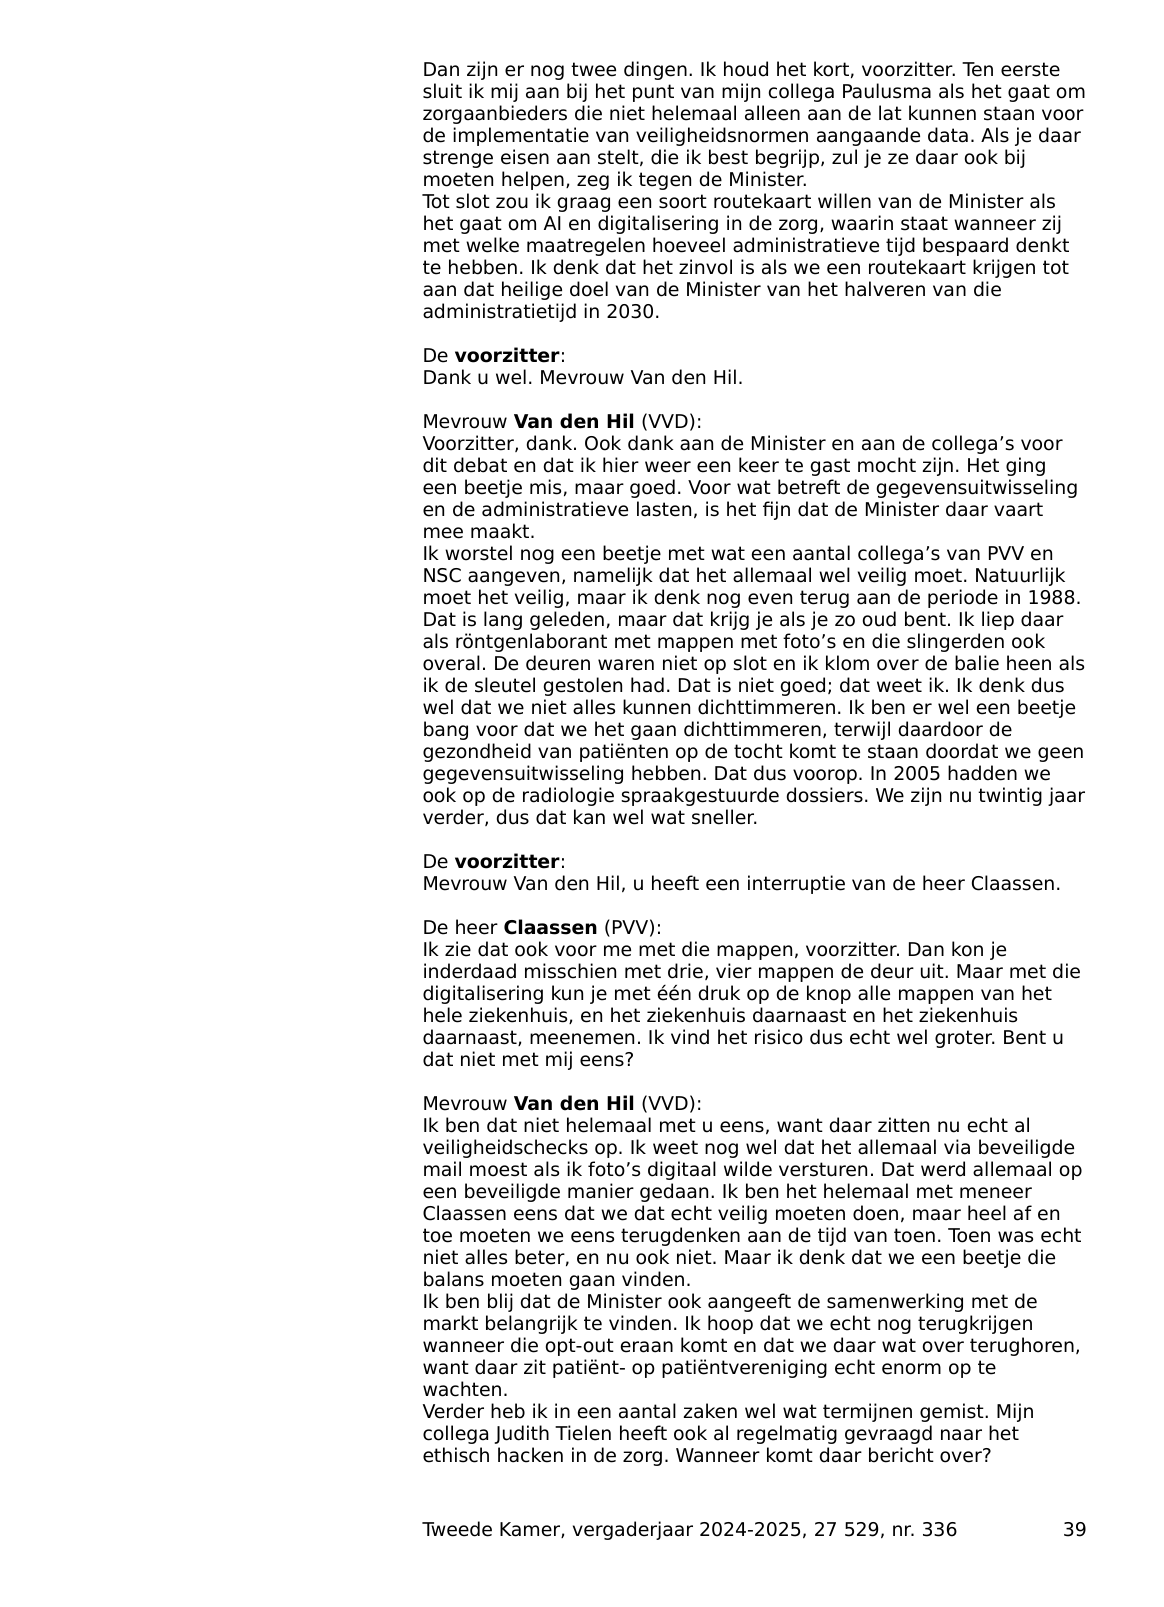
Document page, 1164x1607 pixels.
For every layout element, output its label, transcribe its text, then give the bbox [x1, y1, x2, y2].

text Mevrouw Van den Hil (VVD): [422, 1093, 1087, 1115]
text Voorzitter, dank. Ook dank aan de Minister en aan de collega’s voor dit debat en dat ik hier weer een keer te gast mocht zijn. Het ging een beetje mis, maar goed. Voor wat betreft de gegevensuitwisseling en de administratieve lasten, is het fijn dat de Minister daar vaart mee maakt. [422, 433, 1087, 543]
text Dank u wel. Mevrouw Van den Hil. [422, 367, 1087, 389]
text Mevrouw Van den Hil, u heeft een interruptie van de heer Claassen. [422, 873, 1087, 895]
text Mevrouw Van den Hil (VVD): [422, 411, 1087, 433]
text De voorzitter: [422, 851, 1087, 873]
text Verder heb ik in een aantal zaken wel wat termijnen gemist. Mijn collega Judith Tielen heeft ook al regelmatig gevraagd naar het ethisch hacken in de zorg. Wanneer komt daar bericht over? [422, 1401, 1087, 1467]
text Ik ben blij dat de Minister ook aangeeft de samenwerking met de markt belangrijk te vinden. Ik hoop dat we echt nog terugkrijgen wanneer die opt-out eraan komt en dat we daar wat over terughoren, want daar zit patiënt- op patiëntvereniging echt enorm op te wachten. [422, 1291, 1087, 1401]
text De heer Claassen (PVV): [422, 917, 1087, 939]
text Ik zie dat ook voor me met die mappen, voorzitter. Dan kon je inderdaad misschien met drie, vier mappen de deur uit. Maar met die digitalisering kun je met één druk op de knop alle mappen van het hele ziekenhuis, en het ziekenhuis daarnaast en het ziekenhuis daarnaast, meenemen. Ik vind het risico dus echt wel groter. Bent u dat niet met mij eens? [422, 939, 1087, 1071]
text Tot slot zou ik graag een soort routekaart willen van de Minister als het gaat om AI en digitalisering in de zorg, waarin staat wanneer zij met welke maatregelen hoeveel administratieve tijd bespaard denkt te hebben. Ik denk dat het zinvol is als we een routekaart krijgen tot aan dat heilige doel van de Minister van het halveren van die administratietijd in 2030. [422, 191, 1087, 323]
text Ik ben dat niet helemaal met u eens, want daar zitten nu echt al veiligheidschecks op. Ik weet nog wel dat het allemaal via beveiligde mail moest als ik foto’s digitaal wilde versturen. Dat werd allemaal op een beveiligde manier gedaan. Ik ben het helemaal met meneer Claassen eens dat we dat echt veilig moeten doen, maar heel af en toe moeten we eens terugdenken aan de tijd van toen. Toen was echt niet alles beter, en nu ook niet. Maar ik denk dat we een beetje die balans moeten gaan vinden. [422, 1115, 1087, 1291]
text Ik worstel nog een beetje met wat een aantal collega’s van PVV en NSC aangeven, namelijk dat het allemaal wel veilig moet. Natuurlijk moet het veilig, maar ik denk nog even terug aan de periode in 1988. Dat is lang geleden, maar dat krijg je als je zo oud bent. Ik liep daar als röntgenlaborant met mappen met foto’s en die slingerden ook overal. De deuren waren niet op slot en ik klom over de balie heen als ik de sleutel gestolen had. Dat is niet goed; dat weet ik. Ik denk dus wel dat we niet alles kunnen dichttimmeren. Ik ben er wel een beetje bang voor dat we het gaan dichttimmeren, terwijl daardoor de gezondheid van patiënten op de tocht komt te staan doordat we geen gegevensuitwisseling hebben. Dat dus voorop. In 2005 hadden we ook op de radiologie spraakgestuurde dossiers. We zijn nu twintig jaar verder, dus dat kan wel wat sneller. [422, 543, 1087, 829]
text De voorzitter: [422, 345, 1087, 367]
text Dan zijn er nog twee dingen. Ik houd het kort, voorzitter. Ten eerste sluit ik mij aan bij het punt van mijn collega Paulusma als het gaat om zorgaanbieders die niet helemaal alleen aan de lat kunnen staan voor de implementatie van veiligheidsnormen aangaande data. Als je daar strenge eisen aan stelt, die ik best begrijp, zul je ze daar ook bij moeten helpen, zeg ik tegen de Minister. [422, 59, 1087, 191]
